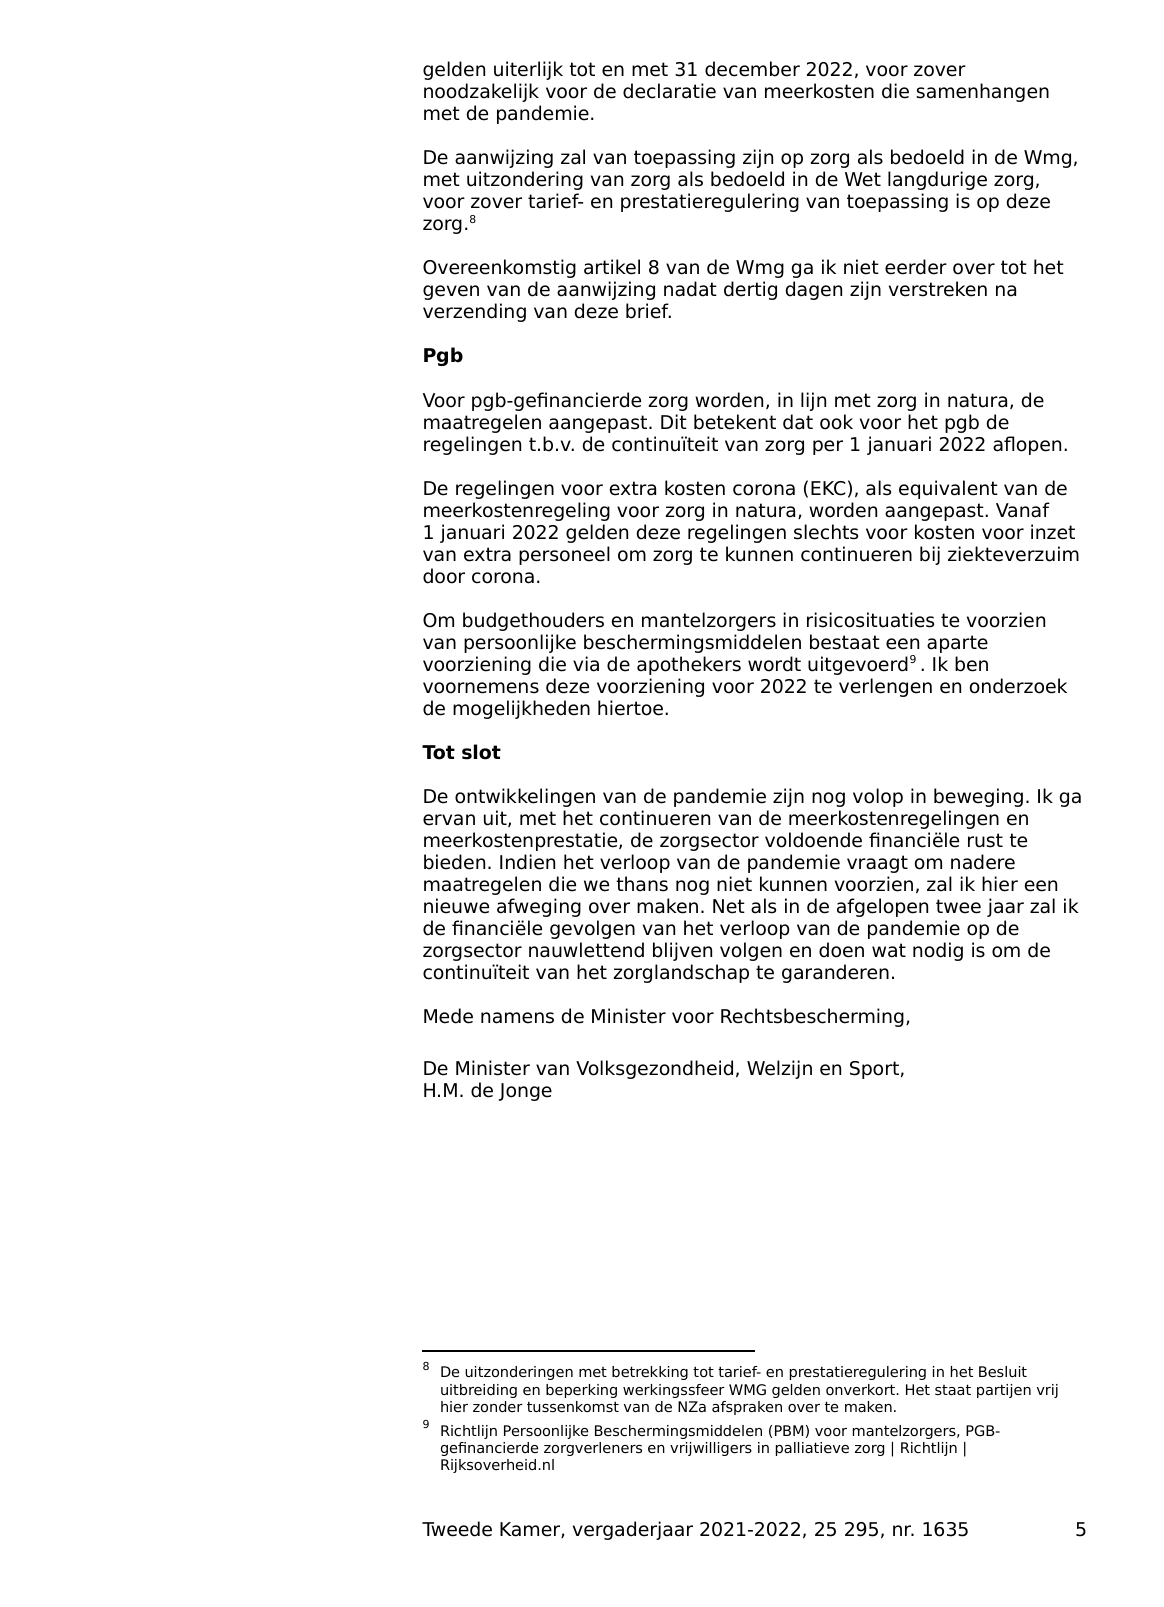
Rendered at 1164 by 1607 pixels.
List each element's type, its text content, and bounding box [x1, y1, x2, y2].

text De regelingen voor extra kosten corona (EKC), als equivalent van de meerkostenregeling voor zorg in natura, worden aangepast. Vanaf 1 januari 2022 gelden deze regelingen slechts voor kosten voor inzet van extra personeel om zorg te kunnen continueren bij ziekteverzuim door corona. [422, 478, 1087, 588]
text Om budgethouders en mantelzorgers in risicosituaties te voorzien van persoonlijke beschermingsmiddelen bestaat een aparte voorziening die via de apothekers wordt uitgevoerd. Ik ben voornemens deze voorziening voor 2022 te verlengen en onderzoek de mogelijkheden hiertoe. [422, 610, 1087, 720]
text Richtlijn Persoonlijke Beschermingsmiddelen (PBM) voor mantelzorgers, PGB-gefinancierde zorgverleners en vrijwilligers in palliatieve zorg | Richtlijn | Rijksoverheid.nl [422, 1418, 1087, 1474]
text gelden uiterlijk tot en met 31 december 2022, voor zover noodzakelijk voor de declaratie van meerkosten die samenhangen met de pandemie. [422, 59, 1087, 125]
text De uitzonderingen met betrekking tot tarief- en prestatieregulering in het Besluit uitbreiding en beperking werkingssfeer WMG gelden onverkort. Het staat partijen vrij hier zonder tussenkomst van de NZa afspraken over te maken. [422, 1360, 1087, 1416]
subtitle Tot slot [422, 742, 1087, 764]
text De ontwikkelingen van de pandemie zijn nog volop in beweging. Ik ga ervan uit, met het continueren van de meerkostenregelingen en meerkostenprestatie, de zorgsector voldoende financiële rust te bieden. Indien het verloop van de pandemie vraagt om nadere maatregelen die we thans nog niet kunnen voorzien, zal ik hier een nieuwe afweging over maken. Net als in de afgelopen twee jaar zal ik de financiële gevolgen van het verloop van de pandemie op de zorgsector nauwlettend blijven volgen en doen wat nodig is om de continuïteit van het zorglandschap te garanderen. [422, 786, 1087, 984]
text De aanwijzing zal van toepassing zijn op zorg als bedoeld in de Wmg, met uitzondering van zorg als bedoeld in de Wet langdurige zorg, voor zover tarief- en prestatieregulering van toepassing is op deze zorg. [422, 147, 1087, 235]
text Voor pgb-gefinancierde zorg worden, in lijn met zorg in natura, de maatregelen aangepast. Dit betekent dat ook voor het pgb de regelingen t.b.v. de continuïteit van zorg per 1 januari 2022 aflopen. [422, 389, 1087, 456]
text Mede namens de Minister voor Rechtsbescherming, [422, 1006, 1087, 1028]
text De Minister van Volksgezondheid, Welzijn en Sport, H.M. de Jonge [422, 1058, 1087, 1102]
subtitle Pgb [422, 345, 1087, 367]
text Overeenkomstig artikel 8 van de Wmg ga ik niet eerder over tot het geven van de aanwijzing nadat dertig dagen zijn verstreken na verzending van deze brief. [422, 257, 1087, 323]
